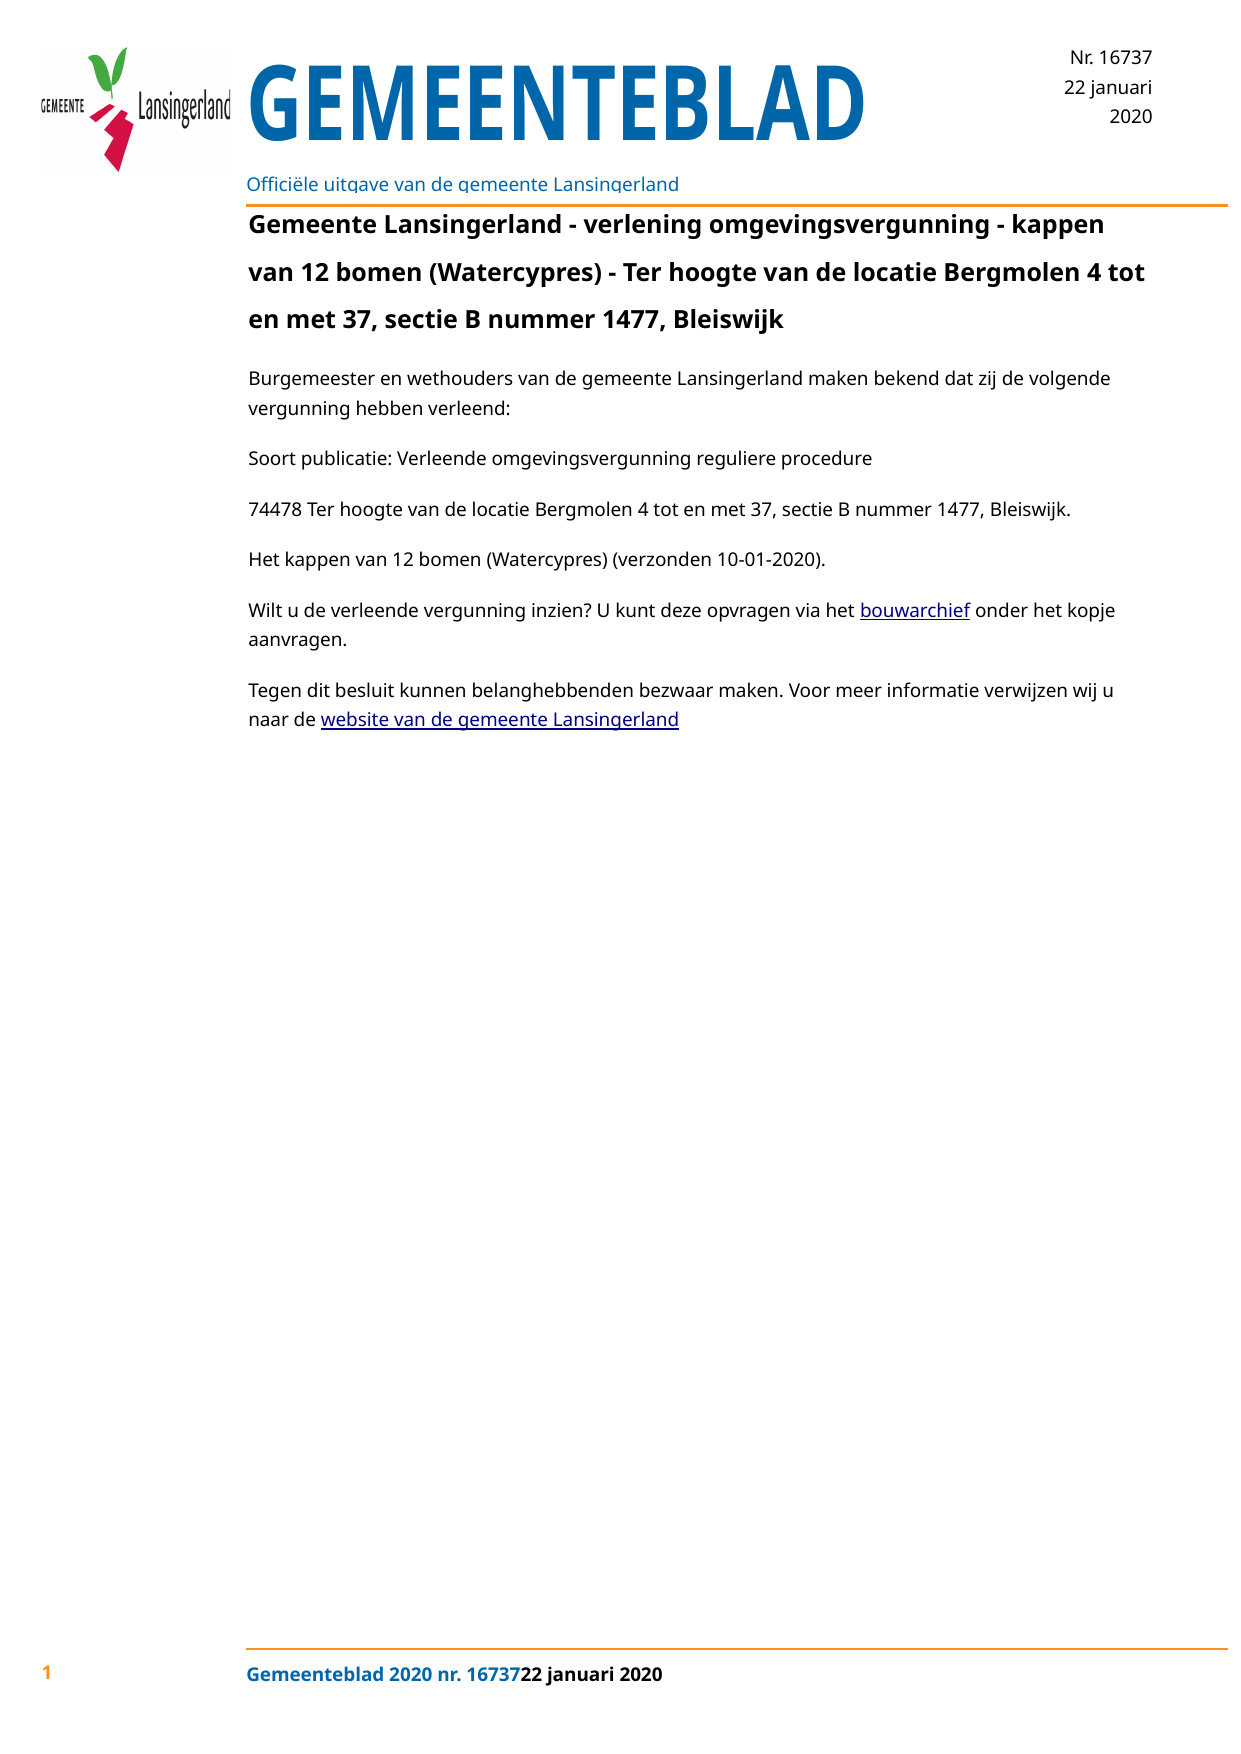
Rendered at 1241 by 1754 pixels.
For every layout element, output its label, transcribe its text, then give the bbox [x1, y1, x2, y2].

text Soort publicatie: Verleende omgevingsvergunning reguliere procedure [248, 446, 1152, 471]
text Het kappen van 12 bomen (Watercypres) (verzonden 10-01-2020). [248, 546, 1152, 572]
text Gemeente Lansingerland - verlening omgevingsvergunning - kappen van 12 bomen (Watercypres) - Ter hoogte van de locatie Bergmolen 4 tot en met 37, sectie B nummer 1477, Bleiswijk [248, 207, 1152, 336]
picture [41, 47, 231, 172]
text Tegen dit besluit kunnen belanghebbenden bezwaar maken. Voor meer informatie verwijzen wij u naar de website van de gemeente Lansingerland [248, 677, 1152, 732]
text 74478 Ter hoogte van de locatie Bergmolen 4 tot en met 37, sectie B nummer 1477, Bleiswijk. [248, 496, 1152, 522]
text Burgemeester en wethouders van de gemeente Lansingerland maken bekend dat zij de volgende vergunning hebben verleend: [248, 366, 1152, 421]
text Wilt u de verleende vergunning inzien? U kunt deze opvragen via het bouwarchief onder het kopje aanvragen. [248, 597, 1152, 652]
